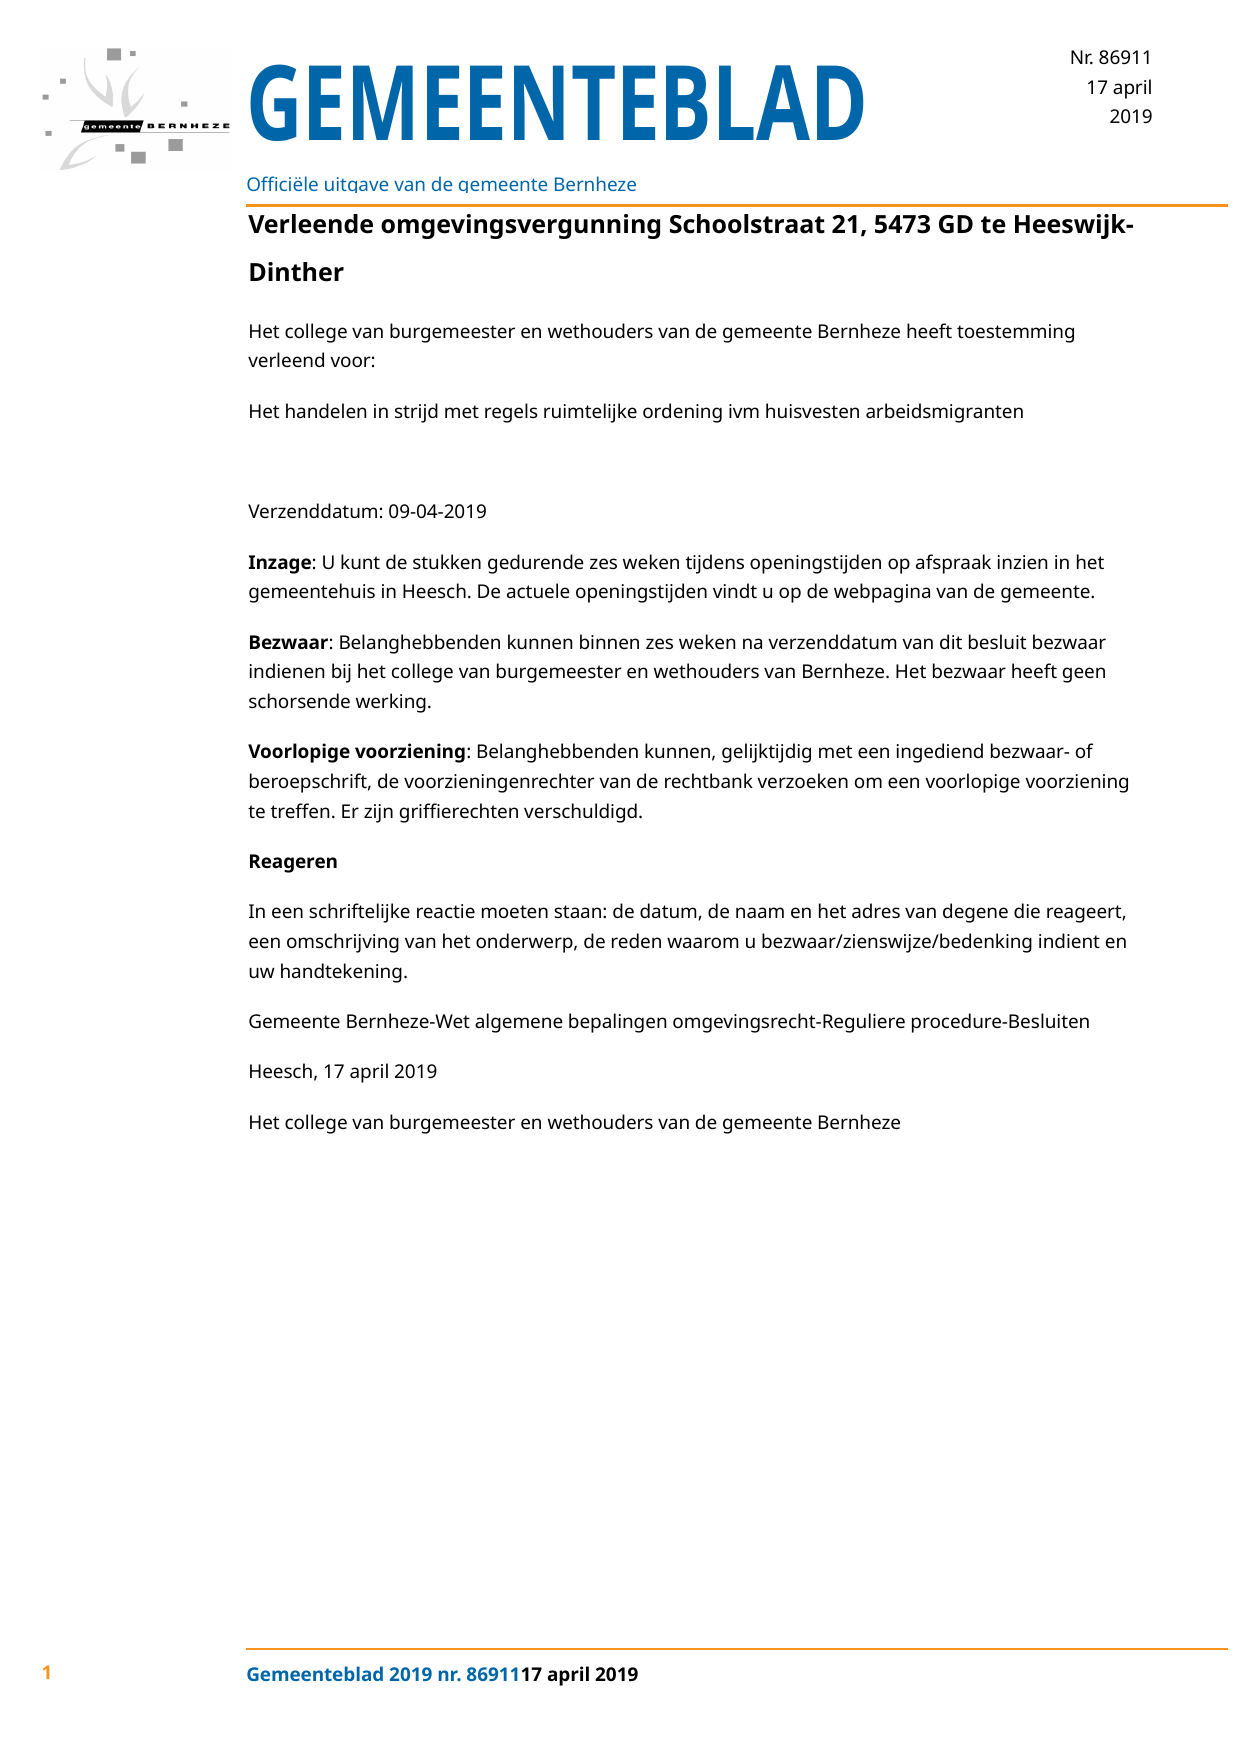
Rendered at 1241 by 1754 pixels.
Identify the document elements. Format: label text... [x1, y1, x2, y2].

text Verleende omgevingsvergunning Schoolstraat 21, 5473 GD te Heeswijk-Dinther [248, 207, 1152, 288]
text Gemeente Bernheze-Wet algemene bepalingen omgevingsrecht-Reguliere procedure-Besluiten [248, 1008, 1152, 1034]
text In een schriftelijke reactie moeten staan: de datum, de naam en het adres van degene die reageert, een omschrijving van het onderwerp, de reden waarom u bezwaar/zienswijze/bedenking indient en uw handtekening. [248, 899, 1152, 984]
text Voorlopige voorziening: Belanghebbenden kunnen, gelijktijdig met een ingediend bezwaar- of beroepschrift, de voorzieningenrechter van de rechtbank verzoeken om een voorlopige voorziening te treffen. Er zijn griffierechten verschuldigd. [248, 739, 1152, 824]
text Het handelen in strijd met regels ruimtelijke ordening ivm huisvesten arbeidsmigranten [248, 398, 1152, 424]
text Heesch, 17 april 2019 [248, 1059, 1152, 1084]
text Bezwaar: Belanghebbenden kunnen binnen zes weken na verzenddatum van dit besluit bezwaar indienen bij het college van burgemeester en wethouders van Bernheze. Het bezwaar heeft geen schorsende werking. [248, 629, 1152, 714]
text Het college van burgemeester en wethouders van de gemeente Bernheze heeft toestemming verleend voor: [248, 318, 1152, 373]
text Inzage: U kunt de stukken gedurende zes weken tijdens openingstijden op afspraak inzien in het gemeentehuis in Heesch. De actuele openingstijden vindt u op de webpagina van de gemeente. [248, 549, 1152, 604]
text Het college van burgemeester en wethouders van de gemeente Bernheze [248, 1109, 1152, 1135]
text Verzenddatum: 09-04-2019 [248, 499, 1152, 524]
picture [41, 47, 231, 172]
text Reageren [248, 848, 1152, 874]
